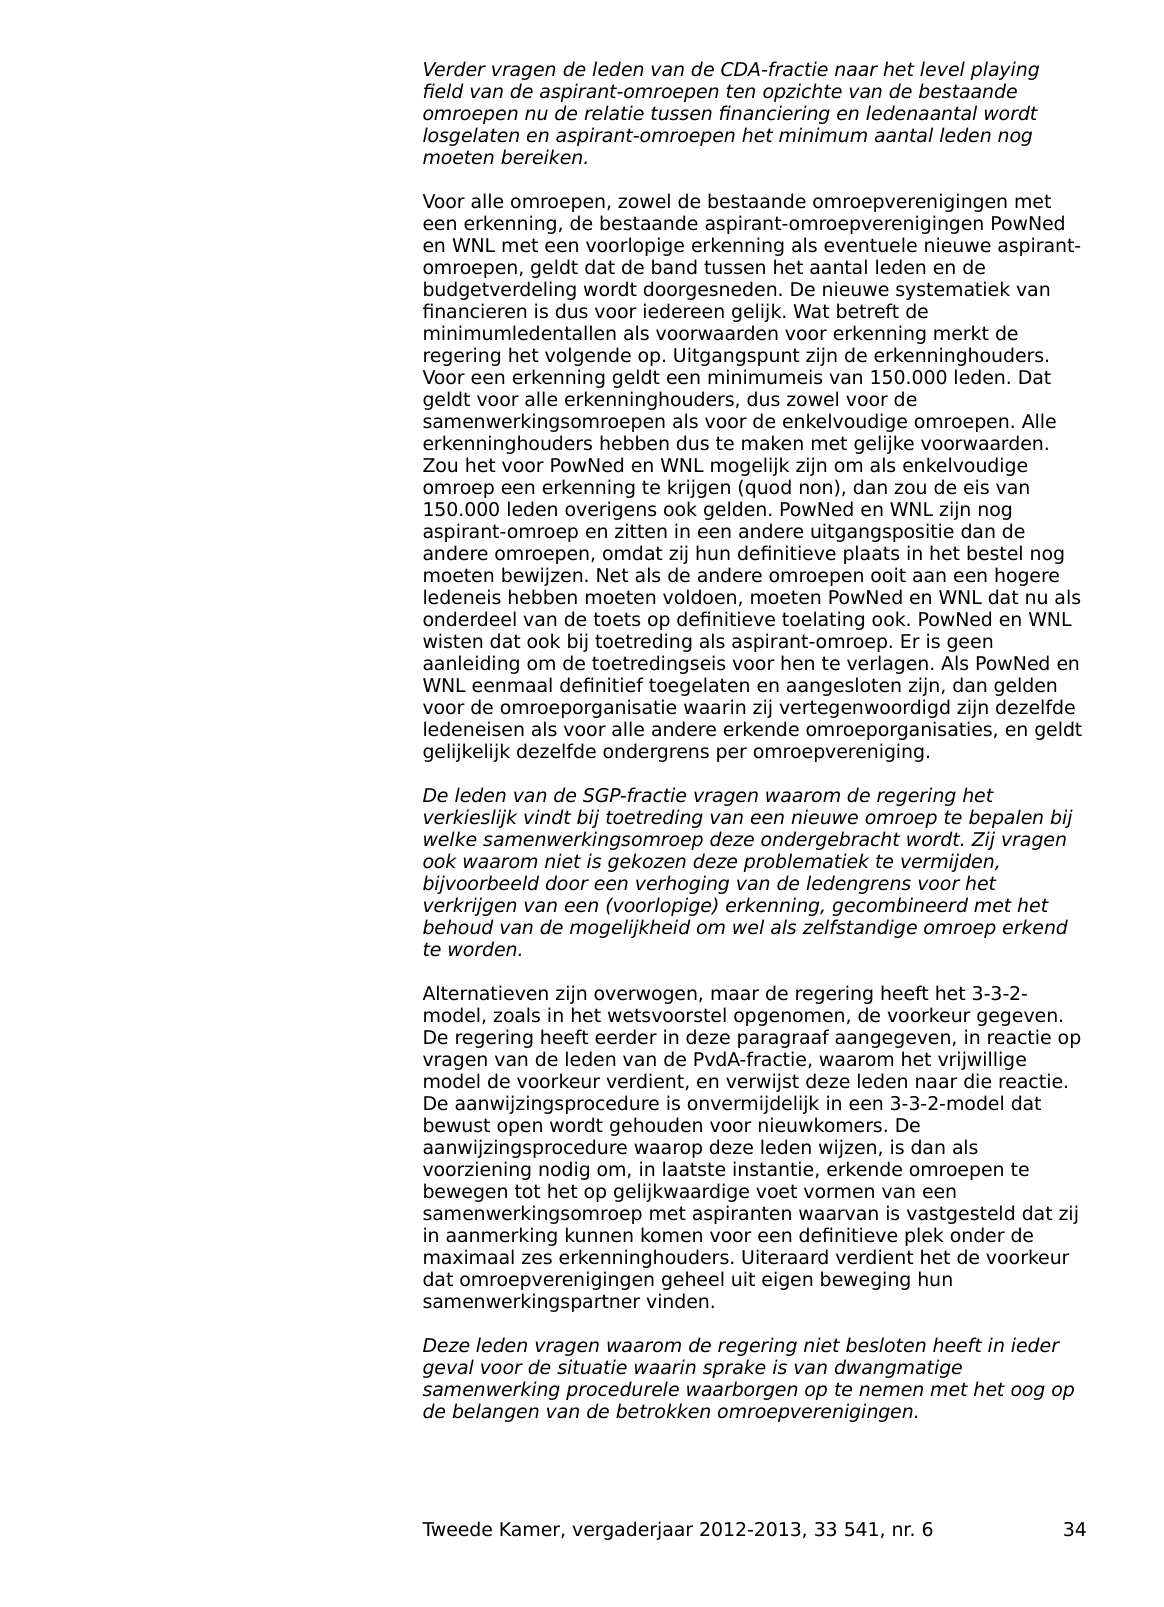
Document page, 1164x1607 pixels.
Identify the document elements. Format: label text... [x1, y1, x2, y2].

text Voor alle omroepen, zowel de bestaande omroepverenigingen met een erkenning, de bestaande aspirant-omroepverenigingen PowNed en WNL met een voorlopige erkenning als eventuele nieuwe aspirant-omroepen, geldt dat de band tussen het aantal leden en de budgetverdeling wordt doorgesneden. De nieuwe systematiek van financieren is dus voor iedereen gelijk. Wat betreft de minimumledentallen als voorwaarden voor erkenning merkt de regering het volgende op. Uitgangspunt zijn de erkenninghouders. Voor een erkenning geldt een minimumeis van 150.000 leden. Dat geldt voor alle erkenninghouders, dus zowel voor de samenwerkingsomroepen als voor de enkelvoudige omroepen. Alle erkenninghouders hebben dus te maken met gelijke voorwaarden. Zou het voor PowNed en WNL mogelijk zijn om als enkelvoudige omroep een erkenning te krijgen (quod non), dan zou de eis van 150.000 leden overigens ook gelden. PowNed en WNL zijn nog aspirant-omroep en zitten in een andere uitgangspositie dan de andere omroepen, omdat zij hun definitieve plaats in het bestel nog moeten bewijzen. Net als de andere omroepen ooit aan een hogere ledeneis hebben moeten voldoen, moeten PowNed en WNL dat nu als onderdeel van de toets op definitieve toelating ook. PowNed en WNL wisten dat ook bij toetreding als aspirant-omroep. Er is geen aanleiding om de toetredingseis voor hen te verlagen. Als PowNed en WNL eenmaal definitief toegelaten en aangesloten zijn, dan gelden voor de omroeporganisatie waarin zij vertegenwoordigd zijn dezelfde ledeneisen als voor alle andere erkende omroeporganisaties, en geldt gelijkelijk dezelfde ondergrens per omroepvereniging. [422, 191, 1087, 763]
text Deze leden vragen waarom de regering niet besloten heeft in ieder geval voor de situatie waarin sprake is van dwangmatige samenwerking procedurele waarborgen op te nemen met het oog op de belangen van de betrokken omroepverenigingen. [422, 1335, 1087, 1423]
text Verder vragen de leden van de CDA-fractie naar het level playing field van de aspirant-omroepen ten opzichte van de bestaande omroepen nu de relatie tussen financiering en ledenaantal wordt losgelaten en aspirant-omroepen het minimum aantal leden nog moeten bereiken. [422, 59, 1087, 169]
text De leden van de SGP-fractie vragen waarom de regering het verkieslijk vindt bij toetreding van een nieuwe omroep te bepalen bij welke samenwerkingsomroep deze ondergebracht wordt. Zij vragen ook waarom niet is gekozen deze problematiek te vermijden, bijvoorbeeld door een verhoging van de ledengrens voor het verkrijgen van een (voorlopige) erkenning, gecombineerd met het behoud van de mogelijkheid om wel als zelfstandige omroep erkend te worden. [422, 785, 1087, 961]
text Alternatieven zijn overwogen, maar de regering heeft het 3-3-2-model, zoals in het wetsvoorstel opgenomen, de voorkeur gegeven. De regering heeft eerder in deze paragraaf aangegeven, in reactie op vragen van de leden van de PvdA-fractie, waarom het vrijwillige model de voorkeur verdient, en verwijst deze leden naar die reactie. De aanwijzingsprocedure is onvermijdelijk in een 3-3-2-model dat bewust open wordt gehouden voor nieuwkomers. De aanwijzingsprocedure waarop deze leden wijzen, is dan als voorziening nodig om, in laatste instantie, erkende omroepen te bewegen tot het op gelijkwaardige voet vormen van een samenwerkingsomroep met aspiranten waarvan is vastgesteld dat zij in aanmerking kunnen komen voor een definitieve plek onder de maximaal zes erkenninghouders. Uiteraard verdient het de voorkeur dat omroepverenigingen geheel uit eigen beweging hun samenwerkingspartner vinden. [422, 983, 1087, 1312]
